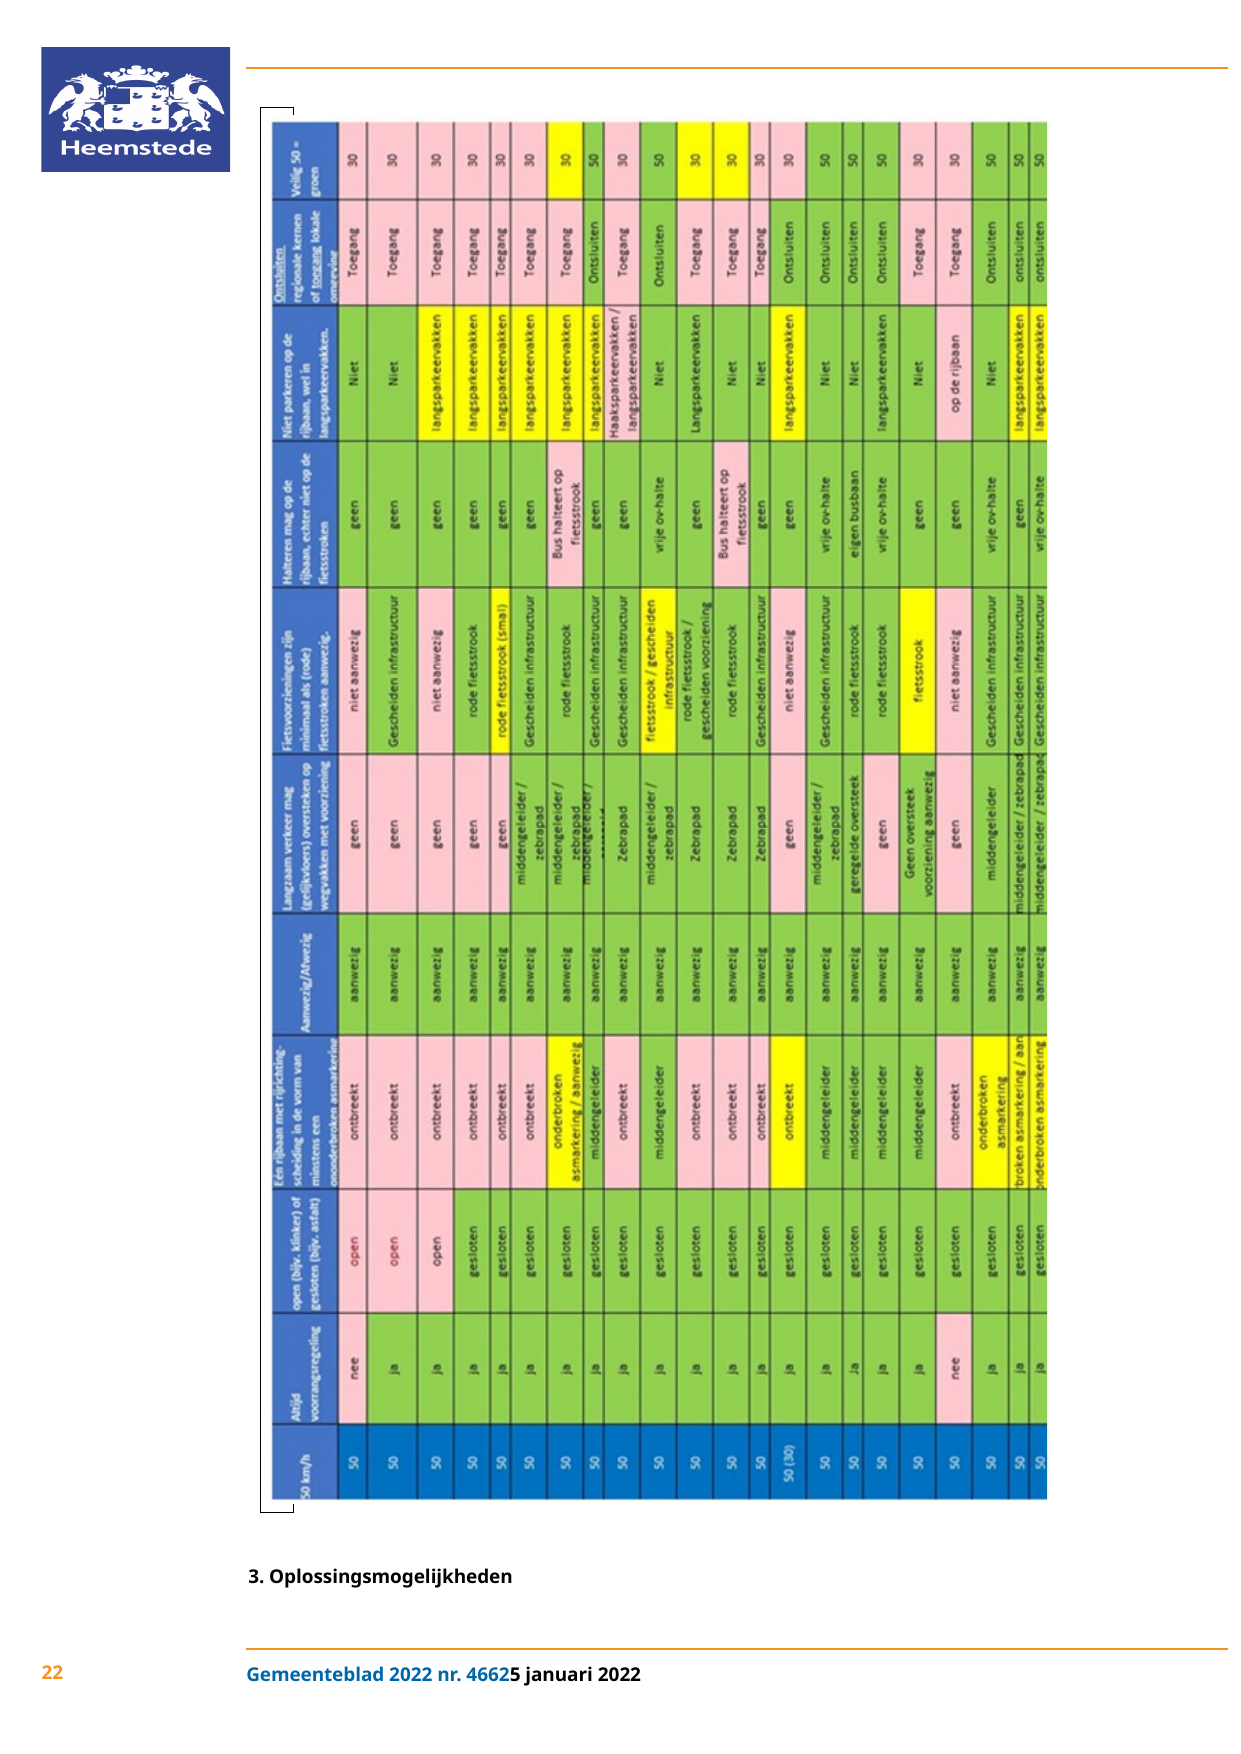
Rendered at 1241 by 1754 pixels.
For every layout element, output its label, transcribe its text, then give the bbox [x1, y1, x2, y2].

picture [268, 115, 1048, 1504]
picture [41, 47, 231, 172]
text 3. Oplossingsmogelijkheden [248, 1563, 1152, 1589]
